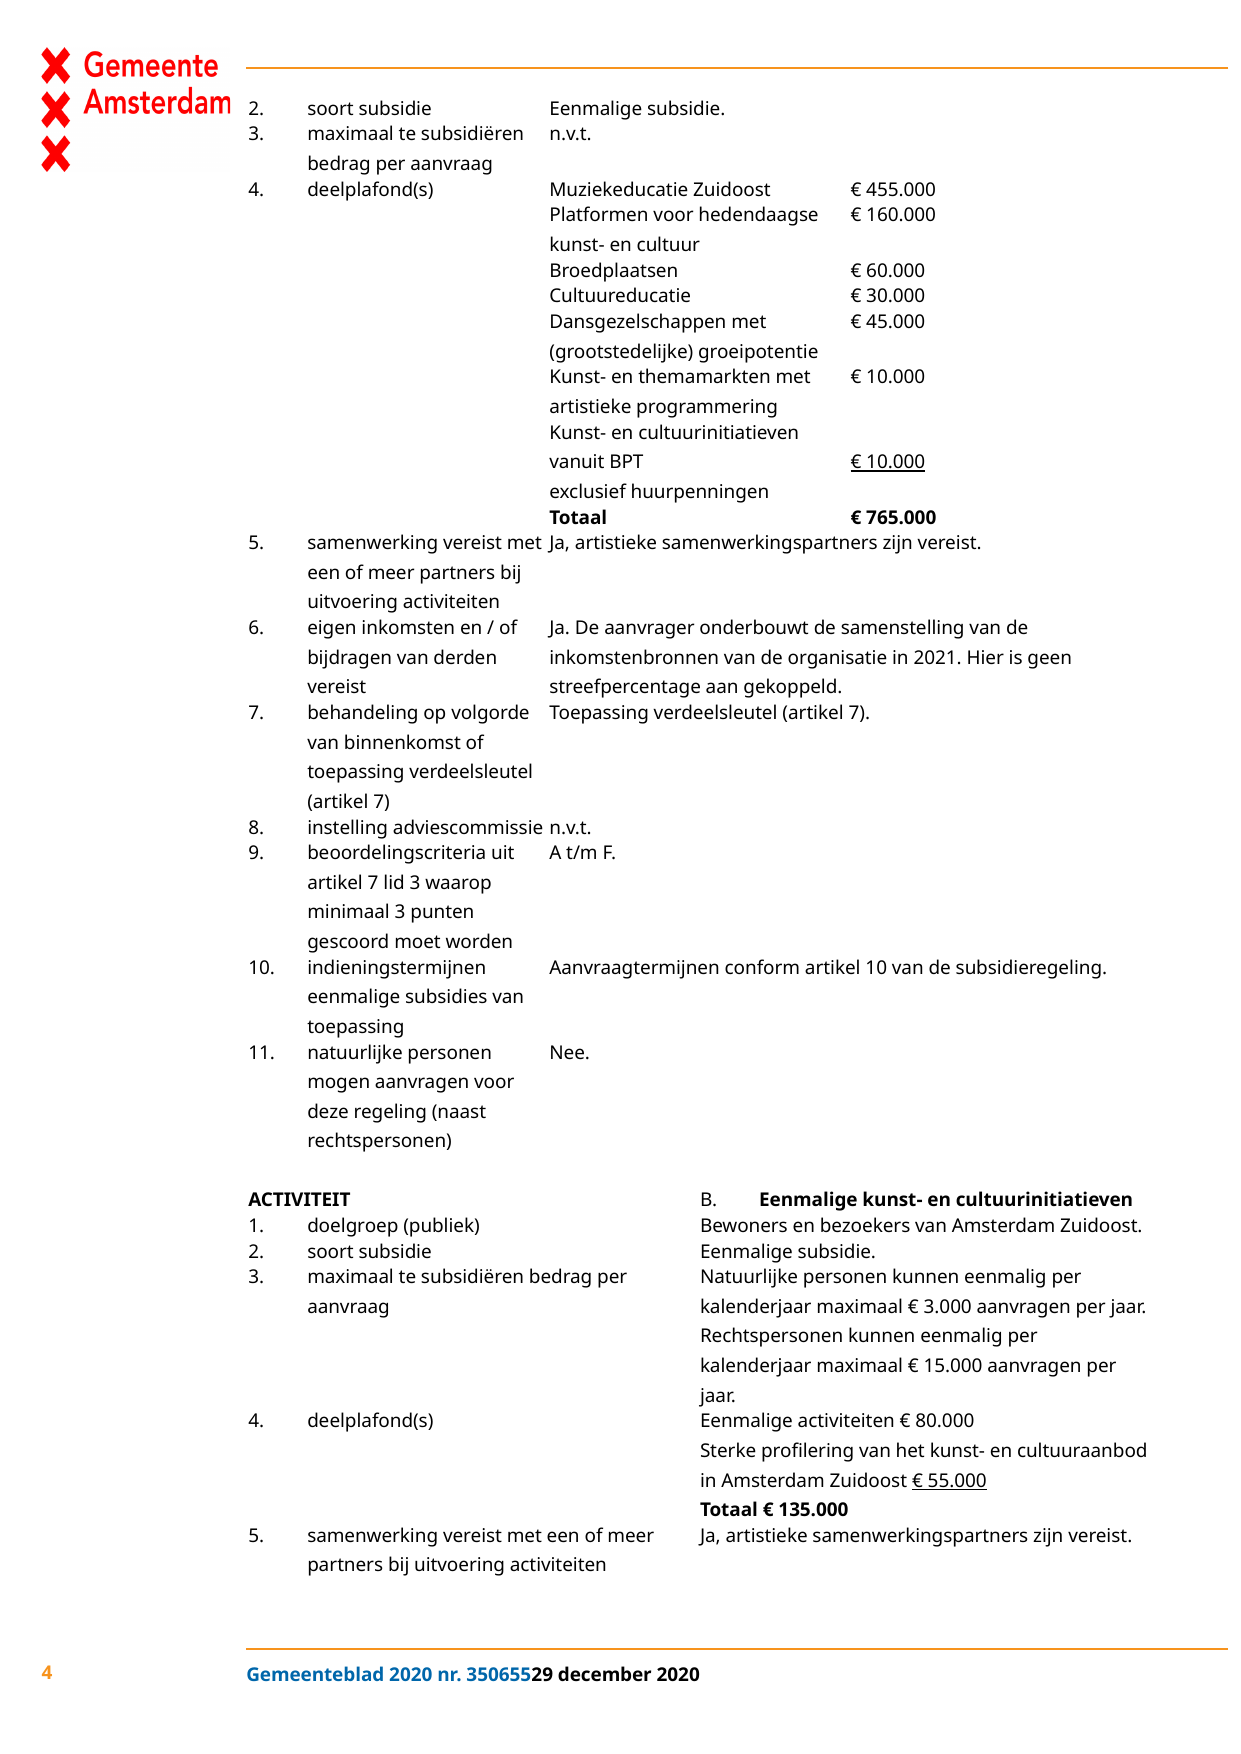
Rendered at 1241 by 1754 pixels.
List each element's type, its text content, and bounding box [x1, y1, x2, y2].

table_cell Aanvraagtermijnen conform artikel 10 van de subsidieregeling. [549, 954, 1152, 1039]
table_cell € 10.000 [850, 419, 1152, 504]
table_cell € 160.000 [850, 202, 1152, 257]
table_cell n.v.t. [549, 814, 1152, 839]
table_cell Kunst- en cultuurinitiatieven vanuit BPT exclusief huurpenningen [549, 419, 850, 504]
table_cell natuurlijke personen mogen aanvragen voor deze regeling (naast rechtspersonen) [248, 1039, 549, 1153]
table_cell samenwerking vereist met een of meer partners bij uitvoering activiteiten [248, 1522, 700, 1577]
table_cell € 455.000 [850, 176, 1152, 202]
table_cell maximaal te subsidiëren bedrag per aanvraag [248, 1264, 700, 1408]
table_cell Ja, artistieke samenwerkingspartners zijn vereist. [549, 530, 1152, 614]
table_cell Eenmalige subsidie. [549, 95, 1152, 121]
table_cell n.v.t. [549, 121, 1152, 176]
table_cell samenwerking vereist met een of meer partners bij uitvoering activiteiten [248, 530, 549, 614]
table_cell soort subsidie [248, 1238, 700, 1263]
table_cell behandeling op volgorde van binnenkomst of toepassing verdeelsleutel (artikel 7) [248, 699, 549, 814]
table_cell indieningstermijnen eenmalige subsidies van toepassing [248, 954, 549, 1039]
table_cell maximaal te subsidiëren bedrag per aanvraag [248, 121, 549, 176]
table_cell € 765.000 [850, 504, 1152, 529]
table_cell € 60.000 [850, 257, 1152, 283]
table_cell Platformen voor hedendaagse kunst- en cultuur [549, 202, 850, 257]
table_cell Ja. De aanvrager onderbouwt de samenstelling van de inkomstenbronnen van de organisatie in 2021. Hier is geen streefpercentage aan gekoppeld. [549, 615, 1152, 699]
table_cell € 10.000 [850, 364, 1152, 419]
table_cell deelplafond(s) [248, 176, 549, 529]
table_cell Ja, artistieke samenwerkingspartners zijn vereist. [700, 1522, 1152, 1577]
table_cell instelling adviescommissie [248, 814, 549, 839]
table_cell Cultuureducatie [549, 283, 850, 308]
table_cell Toepassing verdeelsleutel (artikel 7). [549, 699, 1152, 814]
table_cell deelplafond(s) [248, 1408, 700, 1522]
table_cell beoordelingscriteria uit artikel 7 lid 3 waarop minimaal 3 punten gescoord moet worden [248, 840, 549, 954]
table_cell Broedplaatsen [549, 257, 850, 283]
table_cell Dansgezelschappen met (grootstedelijke) groeipotentie [549, 308, 850, 364]
table_cell Totaal [549, 504, 850, 529]
table_cell Bewoners en bezoekers van Amsterdam Zuidoost. [700, 1212, 1152, 1238]
table_cell doelgroep (publiek) [248, 1212, 700, 1238]
table_header Eenmalige kunst- en cultuurinitiatieven [700, 1186, 1152, 1212]
table_cell A t/m F. [549, 840, 1152, 954]
table_cell eigen inkomsten en / of bijdragen van derden vereist [248, 615, 549, 699]
table_cell Nee. [549, 1039, 1152, 1153]
table_cell soort subsidie [248, 95, 549, 121]
table_cell Kunst- en themamarkten met artistieke programmering [549, 364, 850, 419]
picture [41, 47, 231, 172]
table_cell Eenmalige subsidie. [700, 1238, 1152, 1263]
table_cell Muziekeducatie Zuidoost [549, 176, 850, 202]
table_cell Natuurlijke personen kunnen eenmalig per kalenderjaar maximaal € 3.000 aanvragen per jaar. Rechtspersonen kunnen eenmalig per kalenderjaar maximaal € 15.000 aanvragen per jaar. [700, 1264, 1152, 1408]
table_cell € 30.000 [850, 283, 1152, 308]
table_cell Eenmalige activiteiten € 80.000 Sterke profilering van het kunst- en cultuuraanbod in Amsterdam Zuidoost € 55.000 Totaal € 135.000 [700, 1408, 1152, 1522]
table_header ACTIVITEIT [248, 1186, 700, 1212]
table_cell € 45.000 [850, 308, 1152, 364]
